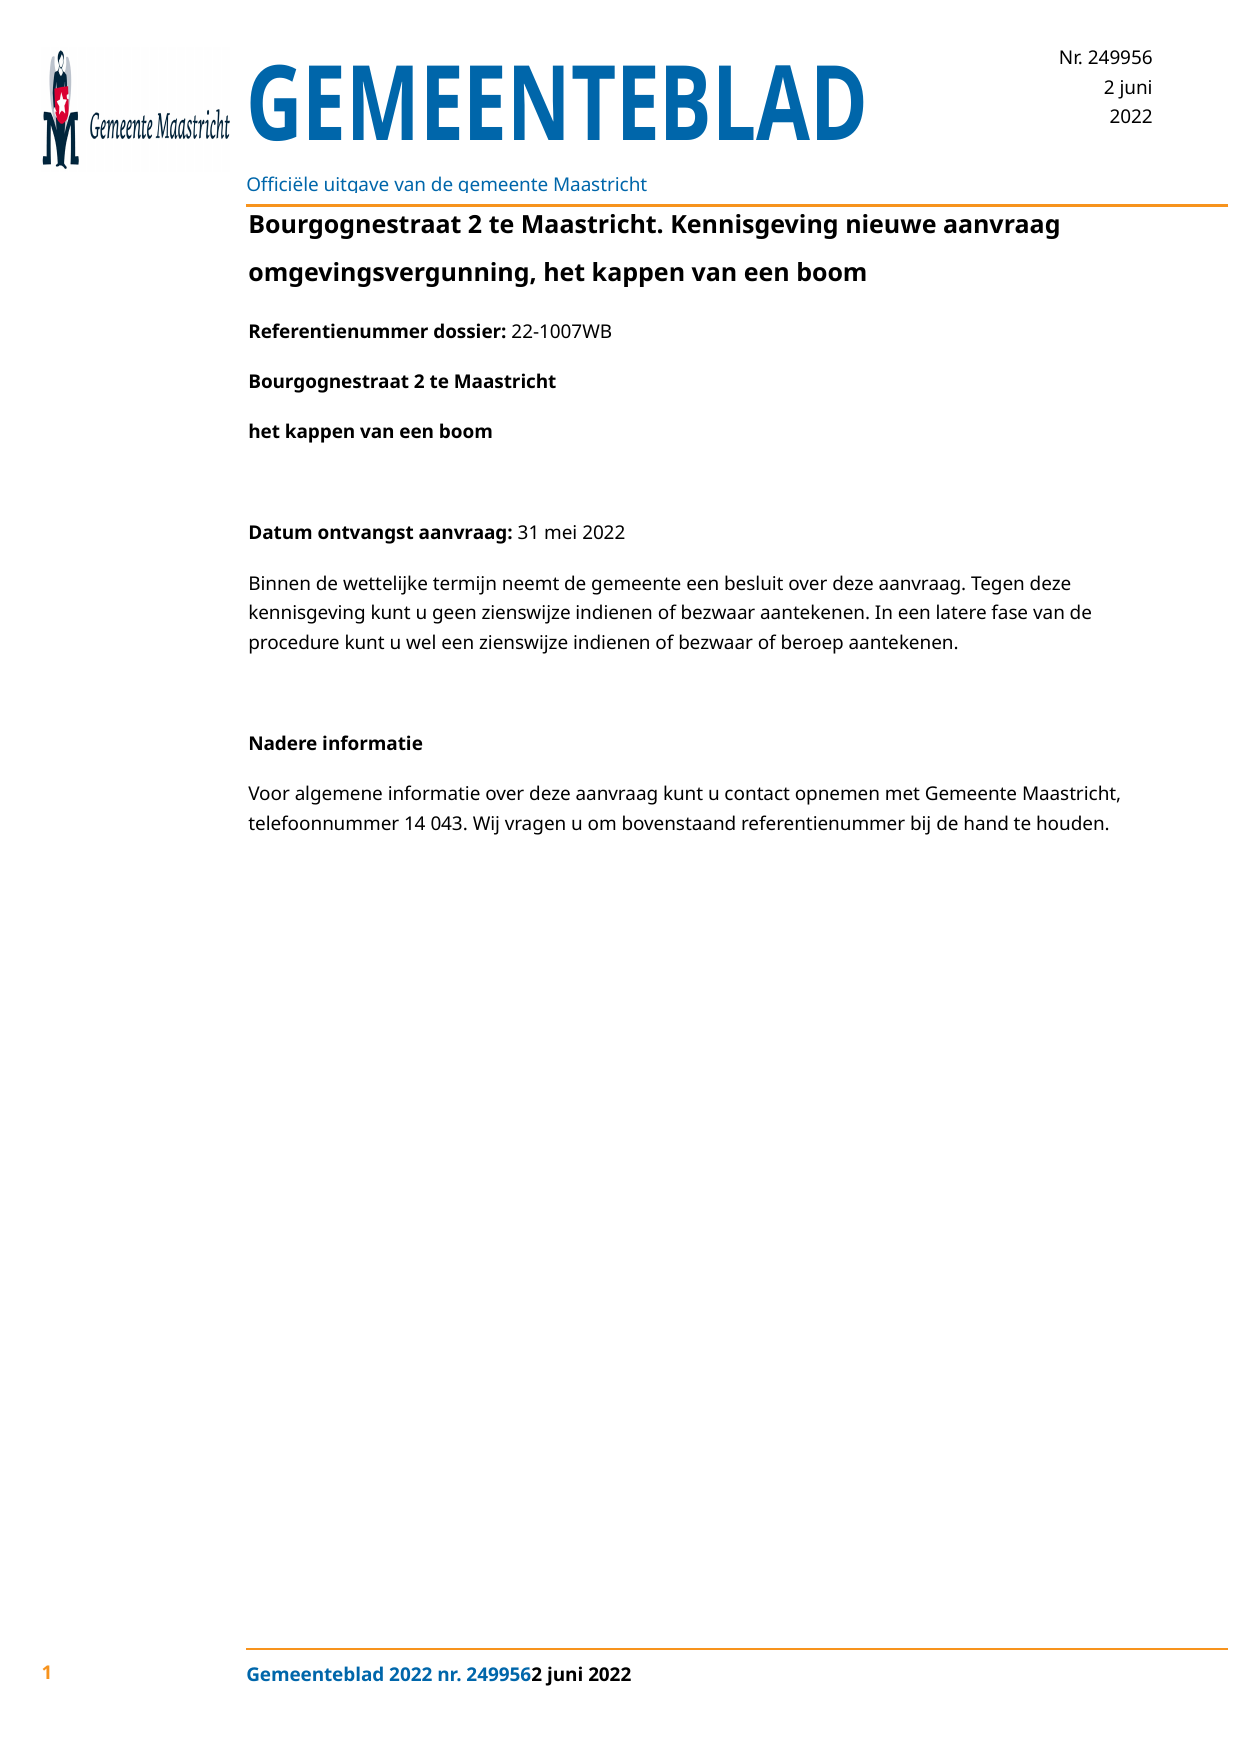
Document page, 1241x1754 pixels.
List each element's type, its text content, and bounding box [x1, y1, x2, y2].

text het kappen van een boom [248, 419, 1152, 444]
text Nadere informatie [248, 730, 1152, 756]
text Referentienummer dossier: 22-1007WB [248, 318, 1152, 344]
text Voor algemene informatie over deze aanvraag kunt u contact opnemen met Gemeente Maastricht, telefoonnummer 14 043. Wij vragen u om bovenstaand referentienummer bij de hand te houden. [248, 780, 1152, 836]
text Bourgognestraat 2 te Maastricht [248, 368, 1152, 394]
picture [41, 47, 231, 172]
text Binnen de wettelijke termijn neemt de gemeente een besluit over deze aanvraag. Tegen deze kennisgeving kunt u geen zienswijze indienen of bezwaar aantekenen. In een latere fase van de procedure kunt u wel een zienswijze indienen of bezwaar of beroep aantekenen. [248, 570, 1152, 655]
text Datum ontvangst aanvraag: 31 mei 2022 [248, 519, 1152, 545]
text Bourgognestraat 2 te Maastricht. Kennisgeving nieuwe aanvraag omgevingsvergunning, het kappen van een boom [248, 207, 1152, 288]
